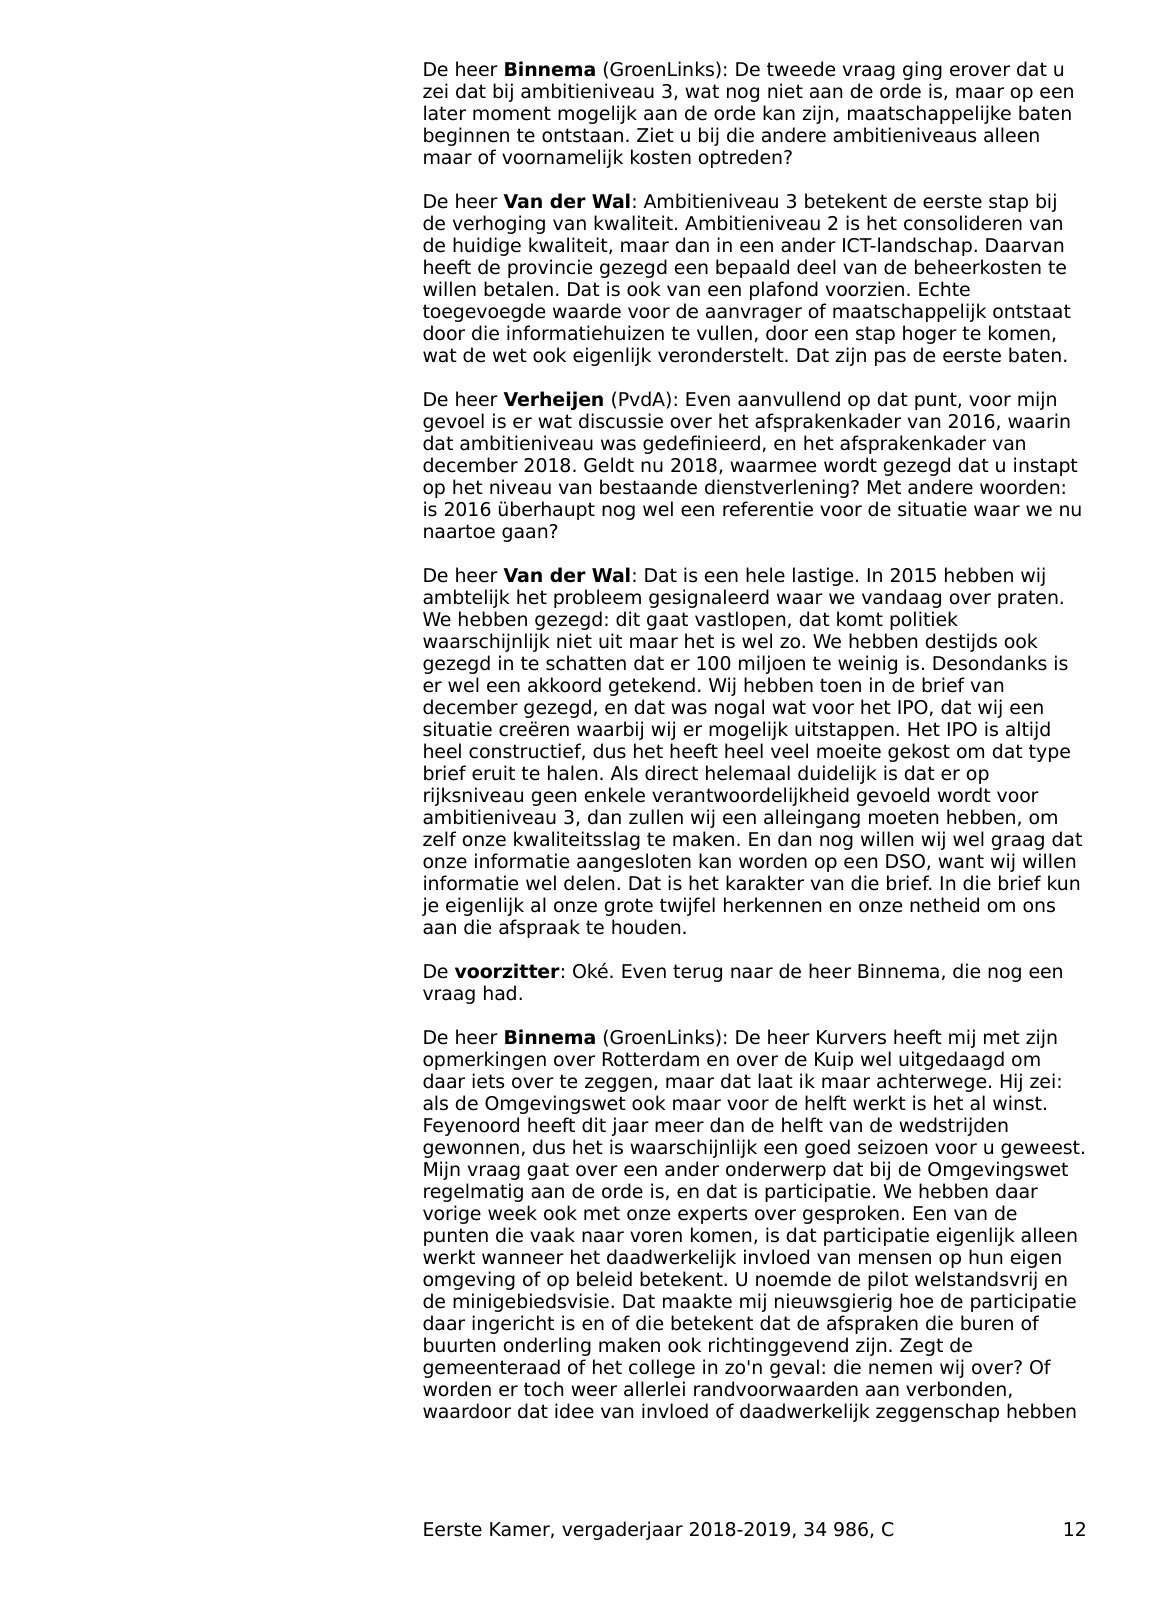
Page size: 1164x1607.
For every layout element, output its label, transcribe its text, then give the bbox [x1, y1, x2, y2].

text De heer Van der Wal: Dat is een hele lastige. In 2015 hebben wij ambtelijk het probleem gesignaleerd waar we vandaag over praten. We hebben gezegd: dit gaat vastlopen, dat komt politiek waarschijnlijk niet uit maar het is wel zo. We hebben destijds ook gezegd in te schatten dat er 100 miljoen te weinig is. Desondanks is er wel een akkoord getekend. Wij hebben toen in de brief van december gezegd, en dat was nogal wat voor het IPO, dat wij een situatie creëren waarbij wij er mogelijk uitstappen. Het IPO is altijd heel constructief, dus het heeft heel veel moeite gekost om dat type brief eruit te halen. Als direct helemaal duidelijk is dat er op rijksniveau geen enkele verantwoordelijkheid gevoeld wordt voor ambitieniveau 3, dan zullen wij een alleingang moeten hebben, om zelf onze kwaliteitsslag te maken. En dan nog willen wij wel graag dat onze informatie aangesloten kan worden op een DSO, want wij willen informatie wel delen. Dat is het karakter van die brief. In die brief kun je eigenlijk al onze grote twijfel herkennen en onze netheid om ons aan die afspraak te houden. [422, 565, 1087, 939]
text De heer Binnema (GroenLinks): De heer Kurvers heeft mij met zijn opmerkingen over Rotterdam en over de Kuip wel uitgedaagd om daar iets over te zeggen, maar dat laat ik maar achterwege. Hij zei: als de Omgevingswet ook maar voor de helft werkt is het al winst. Feyenoord heeft dit jaar meer dan de helft van de wedstrijden gewonnen, dus het is waarschijnlijk een goed seizoen voor u geweest. [422, 1027, 1087, 1159]
text De heer Verheijen (PvdA): Even aanvullend op dat punt, voor mijn gevoel is er wat discussie over het afsprakenkader van 2016, waarin dat ambitieniveau was gedefinieerd, en het afsprakenkader van december 2018. Geldt nu 2018, waarmee wordt gezegd dat u instapt op het niveau van bestaande dienstverlening? Met andere woorden: is 2016 überhaupt nog wel een referentie voor de situatie waar we nu naartoe gaan? [422, 389, 1087, 543]
text De heer Binnema (GroenLinks): De tweede vraag ging erover dat u zei dat bij ambitieniveau 3, wat nog niet aan de orde is, maar op een later moment mogelijk aan de orde kan zijn, maatschappelijke baten beginnen te ontstaan. Ziet u bij die andere ambitieniveaus alleen maar of voornamelijk kosten optreden? [422, 59, 1087, 169]
text De voorzitter: Oké. Even terug naar de heer Binnema, die nog een vraag had. [422, 961, 1087, 1005]
text De heer Van der Wal: Ambitieniveau 3 betekent de eerste stap bij de verhoging van kwaliteit. Ambitieniveau 2 is het consolideren van de huidige kwaliteit, maar dan in een ander ICT-landschap. Daarvan heeft de provincie gezegd een bepaald deel van de beheerkosten te willen betalen. Dat is ook van een plafond voorzien. Echte toegevoegde waarde voor de aanvrager of maatschappelijk ontstaat door die informatiehuizen te vullen, door een stap hoger te komen, wat de wet ook eigenlijk veronderstelt. Dat zijn pas de eerste baten. [422, 191, 1087, 367]
text Mijn vraag gaat over een ander onderwerp dat bij de Omgevingswet regelmatig aan de orde is, en dat is participatie. We hebben daar vorige week ook met onze experts over gesproken. Een van de punten die vaak naar voren komen, is dat participatie eigenlijk alleen werkt wanneer het daadwerkelijk invloed van mensen op hun eigen omgeving of op beleid betekent. U noemde de pilot welstandsvrij en de minigebiedsvisie. Dat maakte mij nieuwsgierig hoe de participatie daar ingericht is en of die betekent dat de afspraken die buren of buurten onderling maken ook richtinggevend zijn. Zegt de gemeenteraad of het college in zo'n geval: die nemen wij over? Of worden er toch weer allerlei randvoorwaarden aan verbonden, waardoor dat idee van invloed of daadwerkelijk zeggenschap hebben [422, 1159, 1087, 1423]
